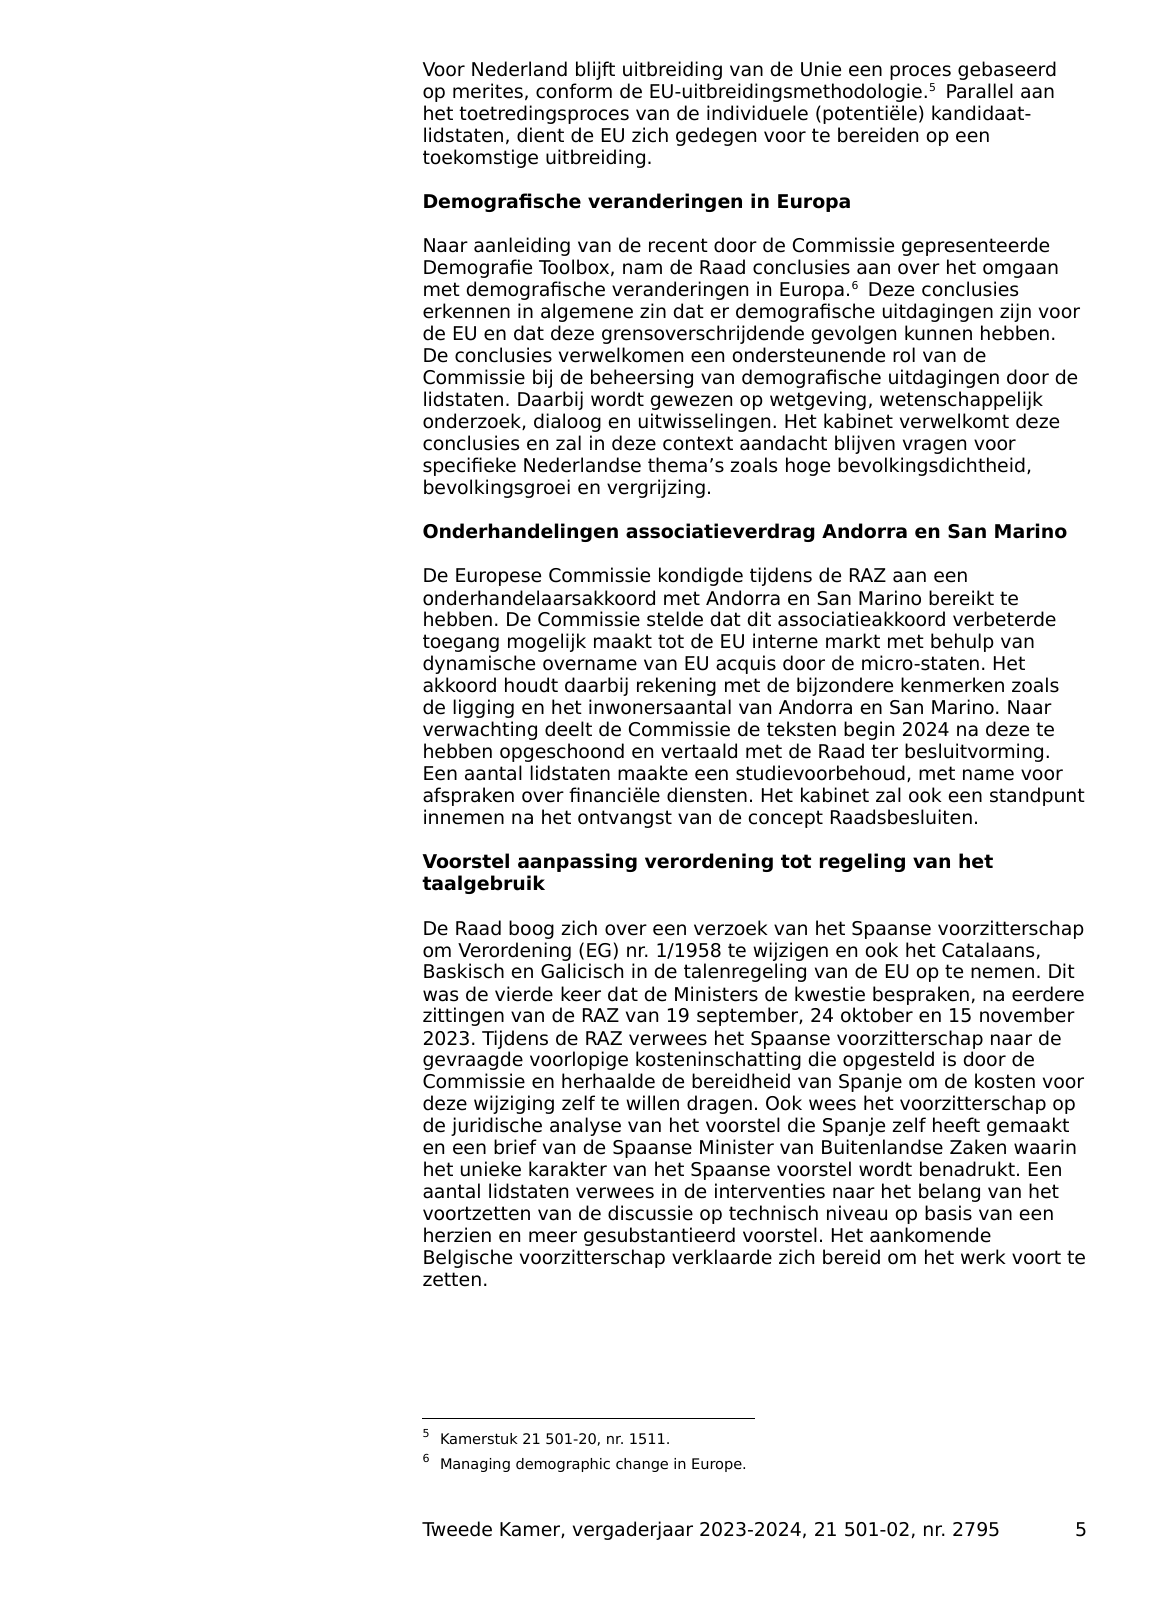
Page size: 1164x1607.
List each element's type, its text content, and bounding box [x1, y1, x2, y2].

subtitle Demografische veranderingen in Europa [422, 191, 1087, 213]
text De Europese Commissie kondigde tijdens de RAZ aan een onderhandelaarsakkoord met Andorra en San Marino bereikt te hebben. De Commissie stelde dat dit associatieakkoord verbeterde toegang mogelijk maakt tot de EU interne markt met behulp van dynamische overname van EU acquis door de micro-staten. Het akkoord houdt daarbij rekening met de bijzondere kenmerken zoals de ligging en het inwonersaantal van Andorra en San Marino. Naar verwachting deelt de Commissie de teksten begin 2024 na deze te hebben opgeschoond en vertaald met de Raad ter besluitvorming. Een aantal lidstaten maakte een studievoorbehoud, met name voor afspraken over financiële diensten. Het kabinet zal ook een standpunt innemen na het ontvangst van de concept Raadsbesluiten. [422, 565, 1087, 829]
text De Raad boog zich over een verzoek van het Spaanse voorzitterschap om Verordening (EG) nr. 1/1958 te wijzigen en ook het Catalaans, Baskisch en Galicisch in de talenregeling van de EU op te nemen. Dit was de vierde keer dat de Ministers de kwestie bespraken, na eerdere zittingen van de RAZ van 19 september, 24 oktober en 15 november 2023. Tijdens de RAZ verwees het Spaanse voorzitterschap naar de gevraagde voorlopige kosteninschatting die opgesteld is door de Commissie en herhaalde de bereidheid van Spanje om de kosten voor deze wijziging zelf te willen dragen. Ook wees het voorzitterschap op de juridische analyse van het voorstel die Spanje zelf heeft gemaakt en een brief van de Spaanse Minister van Buitenlandse Zaken waarin het unieke karakter van het Spaanse voorstel wordt benadrukt. Een aantal lidstaten verwees in de interventies naar het belang van het voortzetten van de discussie op technisch niveau op basis van een herzien en meer gesubstantieerd voorstel. Het aankomende Belgische voorzitterschap verklaarde zich bereid om het werk voort te zetten. [422, 917, 1087, 1291]
subtitle Voorstel aanpassing verordening tot regeling van het taalgebruik [422, 851, 1087, 895]
text Voor Nederland blijft uitbreiding van de Unie een proces gebaseerd op merites, conform de EU-uitbreidingsmethodologie. Parallel aan het toetredingsproces van de individuele (potentiële) kandidaat-lidstaten, dient de EU zich gedegen voor te bereiden op een toekomstige uitbreiding. [422, 59, 1087, 169]
text Kamerstuk 21 501-20, nr. 1511. [422, 1427, 1087, 1449]
text Naar aanleiding van de recent door de Commissie gepresenteerde Demografie Toolbox, nam de Raad conclusies aan over het omgaan met demografische veranderingen in Europa. Deze conclusies erkennen in algemene zin dat er demografische uitdagingen zijn voor de EU en dat deze grensoverschrijdende gevolgen kunnen hebben. De conclusies verwelkomen een ondersteunende rol van de Commissie bij de beheersing van demografische uitdagingen door de lidstaten. Daarbij wordt gewezen op wetgeving, wetenschappelijk onderzoek, dialoog en uitwisselingen. Het kabinet verwelkomt deze conclusies en zal in deze context aandacht blijven vragen voor specifieke Nederlandse thema’s zoals hoge bevolkingsdichtheid, bevolkingsgroei en vergrijzing. [422, 235, 1087, 499]
subtitle Onderhandelingen associatieverdrag Andorra en San Marino [422, 521, 1087, 543]
text Managing demographic change in Europe. [422, 1452, 1087, 1474]
